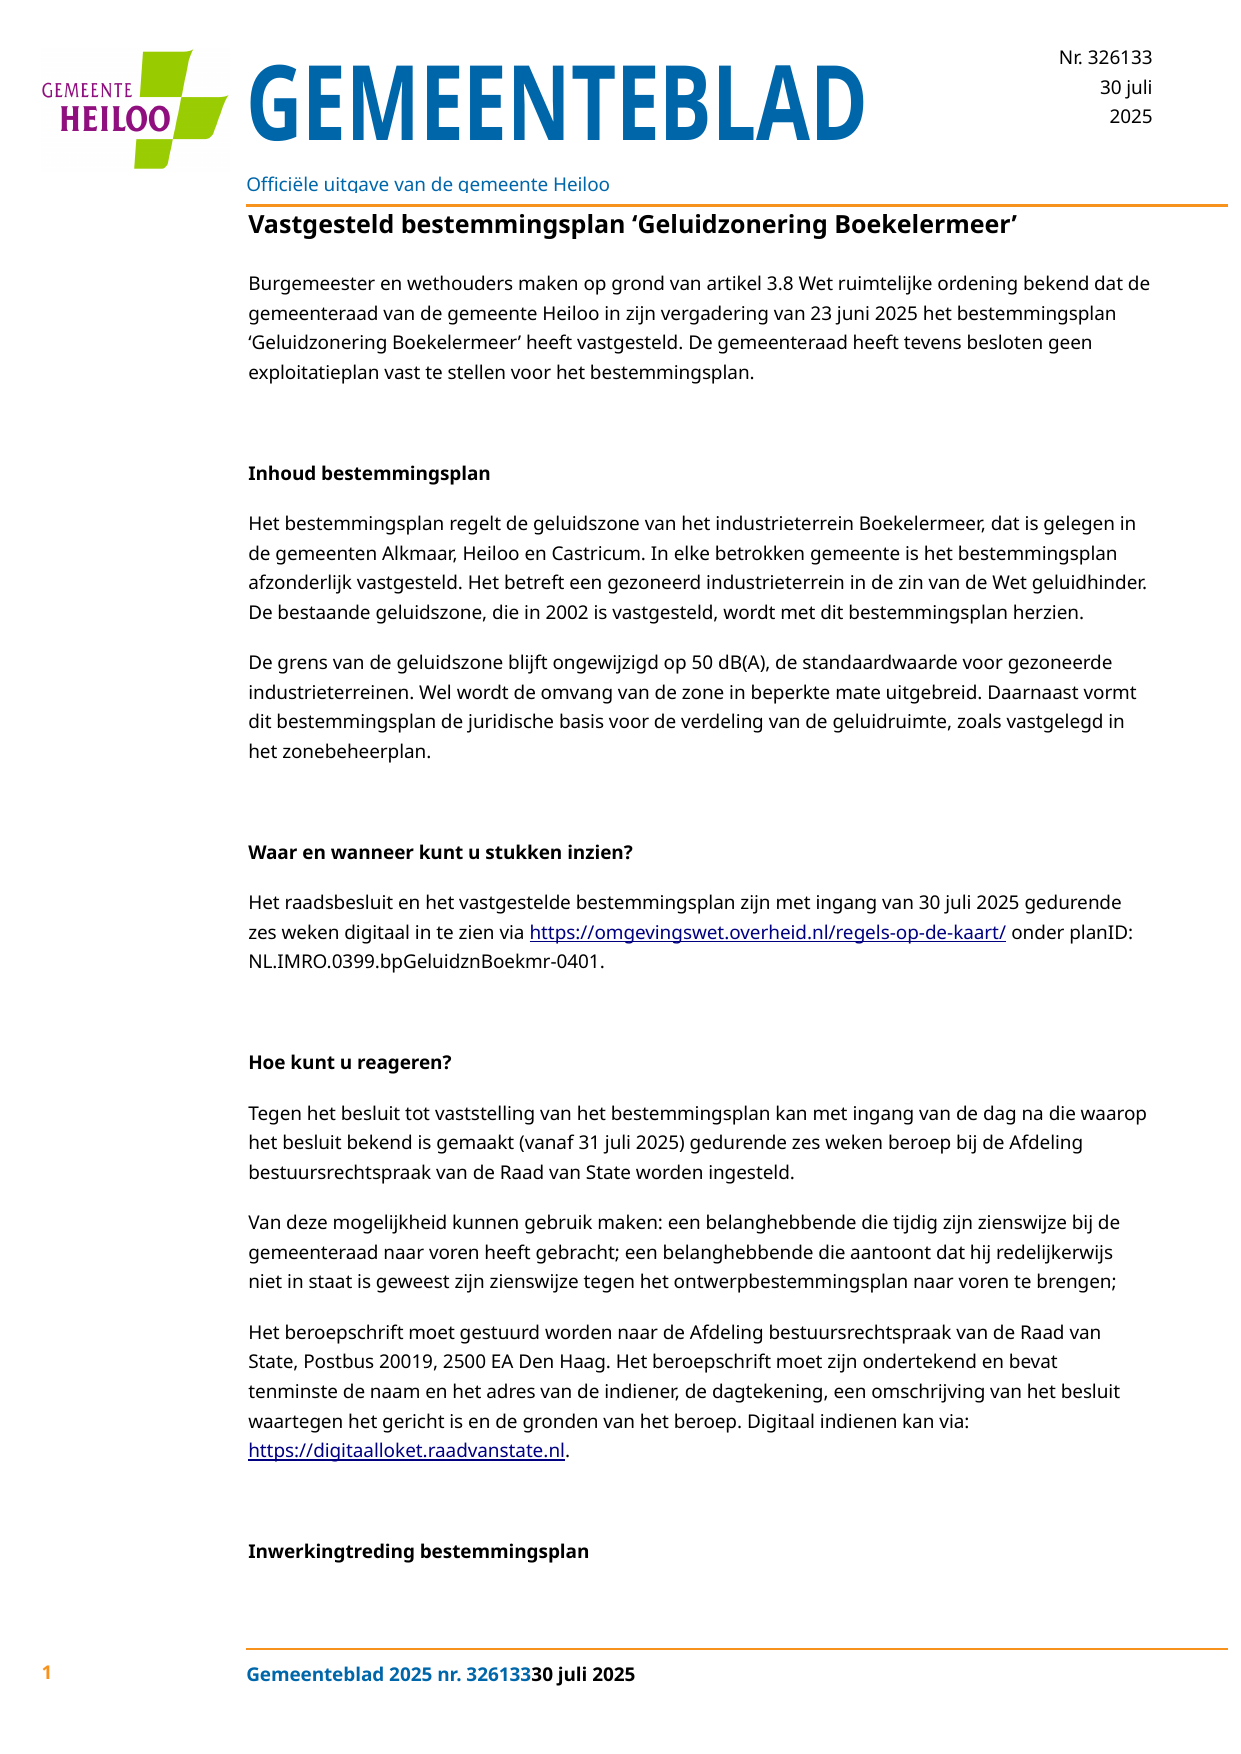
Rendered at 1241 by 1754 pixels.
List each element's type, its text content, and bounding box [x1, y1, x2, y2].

text Vastgesteld bestemmingsplan ‘Geluidzonering Boekelermeer’ [248, 207, 1152, 241]
text Waar en wanneer kunt u stukken inzien? [248, 839, 1152, 865]
text Het raadsbesluit en het vastgestelde bestemmingsplan zijn met ingang van 30 juli 2025 gedurende zes weken digitaal in te zien via https://omgevingswet.overheid.nl/regels-op-de-kaart/ onder planID: NL.IMRO.0399.bpGeluidznBoekmr-0401. [248, 889, 1152, 974]
text Het beroepschrift moet gestuurd worden naar de Afdeling bestuursrechtspraak van de Raad van State, Postbus 20019, 2500 EA Den Haag. Het beroepschrift moet zijn ondertekend en bevat tenminste de naam en het adres van de indiener, de dagtekening, een omschrijving van het besluit waartegen het gericht is en de gronden van het beroep. Digitaal indienen kan via: https://digitaalloket.raadvanstate.nl. [248, 1319, 1152, 1463]
text Hoe kunt u reageren? [248, 1049, 1152, 1075]
text Burgemeester en wethouders maken op grond van artikel 3.8 Wet ruimtelijke ordening bekend dat de gemeenteraad van de gemeente Heiloo in zijn vergadering van 23 juni 2025 het bestemmingsplan ‘Geluidzonering Boekelermeer’ heeft vastgesteld. De gemeenteraad heeft tevens besloten geen exploitatieplan vast te stellen voor het bestemmingsplan. [248, 270, 1152, 385]
picture [41, 47, 231, 172]
text Inhoud bestemmingsplan [248, 460, 1152, 486]
text Inwerkingtreding bestemmingsplan [248, 1538, 1152, 1564]
text Het bestemmingsplan regelt de geluidszone van het industrieterrein Boekelermeer, dat is gelegen in de gemeenten Alkmaar, Heiloo en Castricum. In elke betrokken gemeente is het bestemmingsplan afzonderlijk vastgesteld. Het betreft een gezoneerd industrieterrein in de zin van de Wet geluidhinder. De bestaande geluidszone, die in 2002 is vastgesteld, wordt met dit bestemmingsplan herzien. [248, 510, 1152, 625]
text Van deze mogelijkheid kunnen gebruik maken: een belanghebbende die tijdig zijn zienswijze bij de gemeenteraad naar voren heeft gebracht; een belanghebbende die aantoont dat hij redelijkerwijs niet in staat is geweest zijn zienswijze tegen het ontwerpbestemmingsplan naar voren te brengen; [248, 1209, 1152, 1294]
text De grens van de geluidszone blijft ongewijzigd op 50 dB(A), de standaardwaarde voor gezoneerde industrieterreinen. Wel wordt de omvang van de zone in beperkte mate uitgebreid. Daarnaast vormt dit bestemmingsplan de juridische basis voor de verdeling van de geluidruimte, zoals vastgelegd in het zonebeheerplan. [248, 649, 1152, 764]
text Tegen het besluit tot vaststelling van het bestemmingsplan kan met ingang van de dag na die waarop het besluit bekend is gemaakt (vanaf 31 juli 2025) gedurende zes weken beroep bij de Afdeling bestuursrechtspraak van de Raad van State worden ingesteld. [248, 1100, 1152, 1185]
